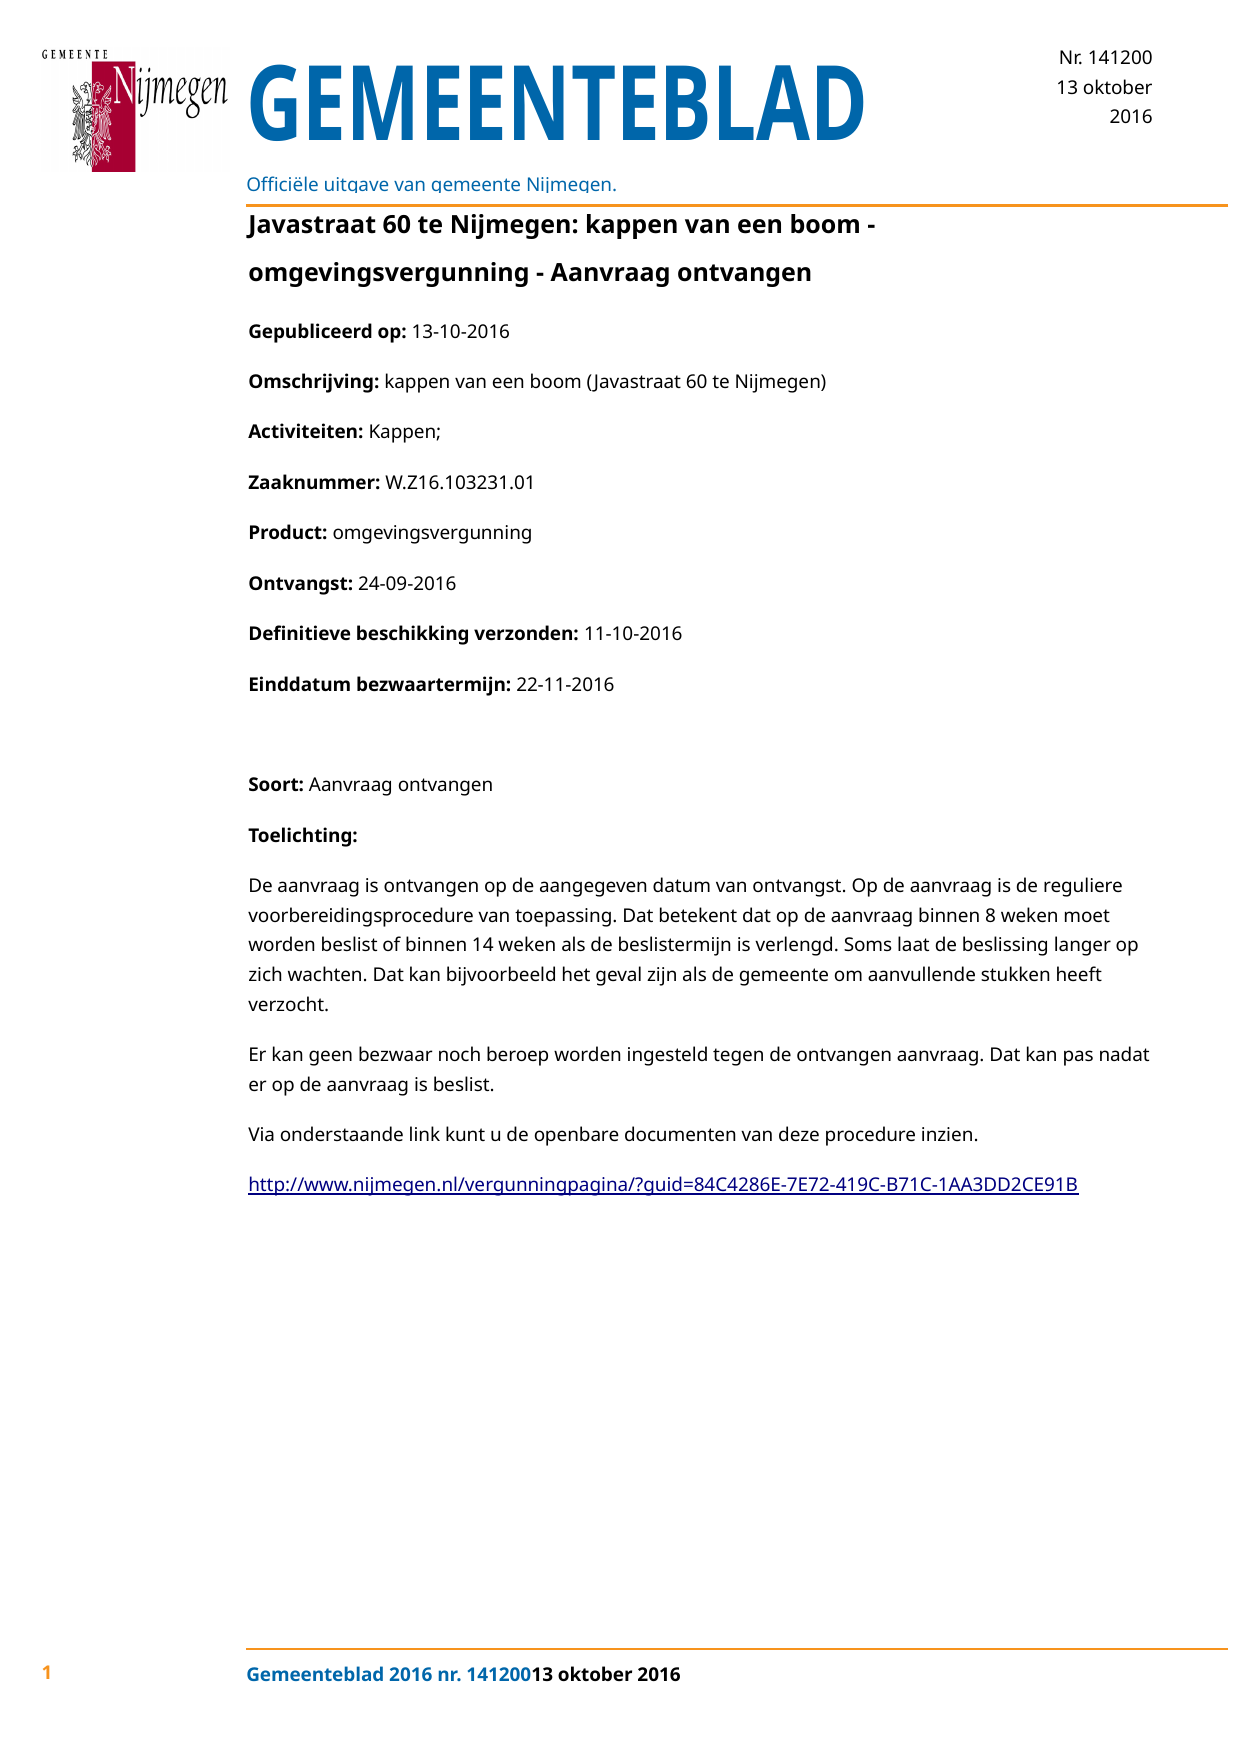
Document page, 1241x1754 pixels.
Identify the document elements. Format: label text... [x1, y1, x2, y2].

text Er kan geen bezwaar noch beroep worden ingesteld tegen de ontvangen aanvraag. Dat kan pas nadat er op de aanvraag is beslist. [248, 1041, 1152, 1097]
text Toelichting: [248, 822, 1152, 848]
text Omschrijving: kappen van een boom (Javastraat 60 te Nijmegen) [248, 368, 1152, 394]
text Ontvangst: 24-09-2016 [248, 570, 1152, 596]
text Soort: Aanvraag ontvangen [248, 772, 1152, 797]
text De aanvraag is ontvangen op de aangegeven datum van ontvangst. Op de aanvraag is de reguliere voorbereidingsprocedure van toepassing. Dat betekent dat op de aanvraag binnen 8 weken moet worden beslist of binnen 14 weken als de beslistermijn is verlengd. Soms laat de beslissing langer op zich wachten. Dat kan bijvoorbeeld het geval zijn als de gemeente om aanvullende stukken heeft verzocht. [248, 872, 1152, 1017]
text Einddatum bezwaartermijn: 22-11-2016 [248, 671, 1152, 697]
text Via onderstaande link kunt u de openbare documenten van deze procedure inzien. [248, 1121, 1152, 1147]
text Product: omgevingsvergunning [248, 519, 1152, 545]
text http://www.nijmegen.nl/vergunningpagina/?guid=84C4286E-7E72-419C-B71C-1AA3DD2CE91B [248, 1172, 1152, 1197]
text Javastraat 60 te Nijmegen: kappen van een boom - omgevingsvergunning - Aanvraag ontvangen [248, 207, 1152, 288]
picture [41, 47, 231, 172]
text Gepubliceerd op: 13-10-2016 [248, 318, 1152, 344]
text Activiteiten: Kappen; [248, 419, 1152, 444]
text Zaaknummer: W.Z16.103231.01 [248, 469, 1152, 495]
text Definitieve beschikking verzonden: 11-10-2016 [248, 620, 1152, 646]
